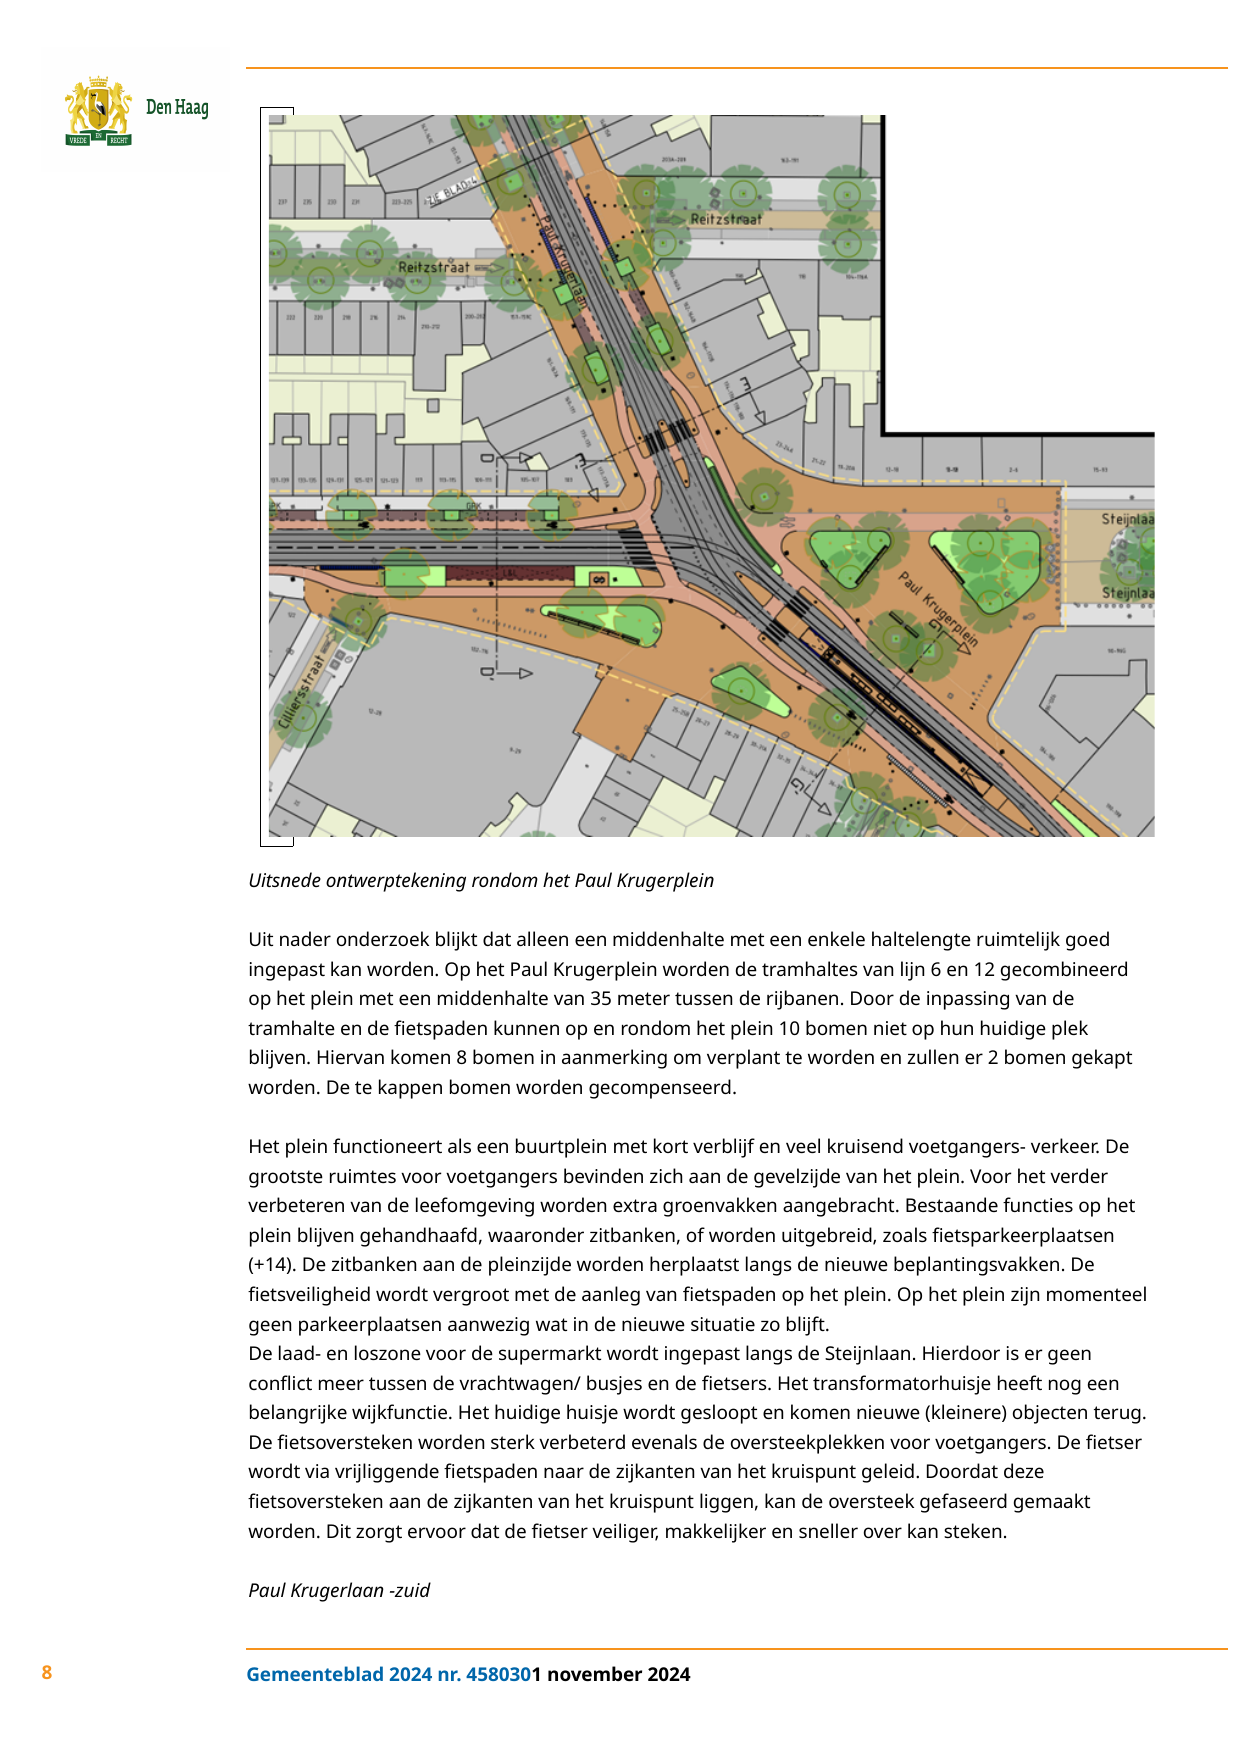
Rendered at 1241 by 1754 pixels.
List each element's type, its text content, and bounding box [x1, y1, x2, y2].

picture [268, 115, 1155, 837]
text De laad- en loszone voor de supermarkt wordt ingepast langs de Steijnlaan. Hierdoor is er geen conflict meer tussen de vrachtwagen/ busjes en de fietsers. Het transformatorhuisje heeft nog een belangrijke wijkfunctie. Het huidige huisje wordt gesloopt en komen nieuwe (kleinere) objecten terug. De fietsoversteken worden sterk verbeterd evenals de oversteekplekken voor voetgangers. De fietser wordt via vrijliggende fietspaden naar de zijkanten van het kruispunt geleid. Doordat deze fietsoversteken aan de zijkanten van het kruispunt liggen, kan de oversteek gefaseerd gemaakt worden. Dit zorgt ervoor dat de fietser veiliger, makkelijker en sneller over kan steken. [248, 1340, 1152, 1543]
text Uitsnede ontwerptekening rondom het Paul Krugerplein [248, 867, 1152, 893]
text Uit nader onderzoek blijkt dat alleen een middenhalte met een enkele haltelengte ruimtelijk goed ingepast kan worden. Op het Paul Krugerplein worden de tramhaltes van lijn 6 en 12 gecombineerd op het plein met een middenhalte van 35 meter tussen de rijbanen. Door de inpassing van de tramhalte en de fietspaden kunnen op en rondom het plein 10 bomen niet op hun huidige plek blijven. Hiervan komen 8 bomen in aanmerking om verplant te worden en zullen er 2 bomen gekapt worden. De te kappen bomen worden gecompenseerd. [248, 926, 1152, 1100]
picture [41, 47, 231, 172]
text Het plein functioneert als een buurtplein met kort verblijf en veel kruisend voetgangers- verkeer. De grootste ruimtes voor voetgangers bevinden zich aan de gevelzijde van het plein. Voor het verder verbeteren van de leefomgeving worden extra groenvakken aangebracht. Bestaande functies op het plein blijven gehandhaafd, waaronder zitbanken, of worden uitgebreid, zoals fietsparkeerplaatsen (+14). De zitbanken aan de pleinzijde worden herplaatst langs de nieuwe beplantingsvakken. De fietsveiligheid wordt vergroot met de aanleg van fietspaden op het plein. Op het plein zijn momenteel geen parkeerplaatsen aanwezig wat in de nieuwe situatie zo blijft. [248, 1133, 1152, 1336]
text Paul Krugerlaan -zuid [248, 1577, 1152, 1603]
